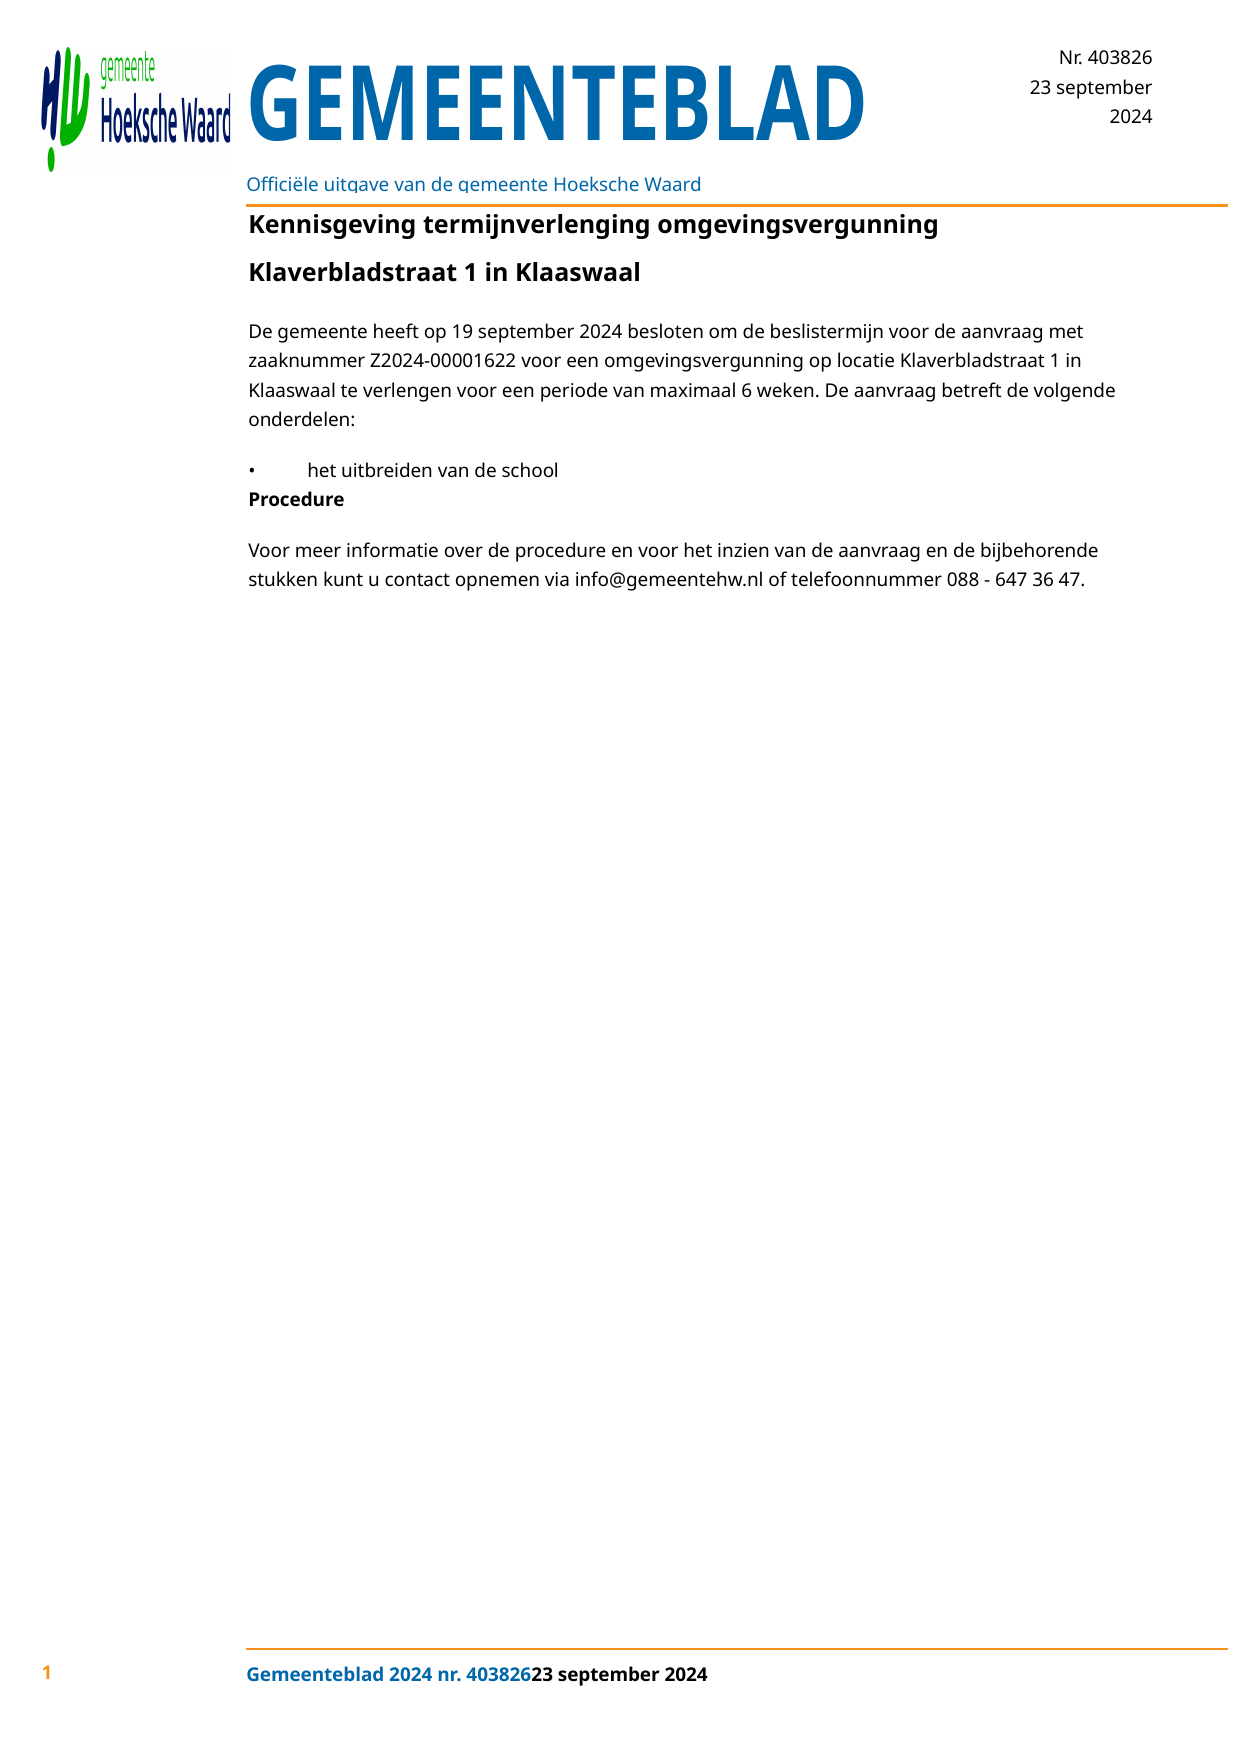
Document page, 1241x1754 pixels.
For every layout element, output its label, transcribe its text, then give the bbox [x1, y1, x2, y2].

text Procedure [248, 487, 1152, 512]
text Kennisgeving termijnverlenging omgevingsvergunning Klaverbladstraat 1 in Klaaswaal [248, 207, 1152, 288]
list het uitbreiden van de school [248, 457, 1152, 483]
picture [41, 47, 231, 172]
text Voor meer informatie over de procedure en voor het inzien van de aanvraag en de bijbehorende stukken kunt u contact opnemen via info@gemeentehw.nl of telefoonnummer 088 - 647 36 47. [248, 537, 1152, 592]
text De gemeente heeft op 19 september 2024 besloten om de beslistermijn voor de aanvraag met zaaknummer Z2024-00001622 voor een omgevingsvergunning op locatie Klaverbladstraat 1 in Klaaswaal te verlengen voor een periode van maximaal 6 weken. De aanvraag betreft de volgende onderdelen: [248, 318, 1152, 432]
